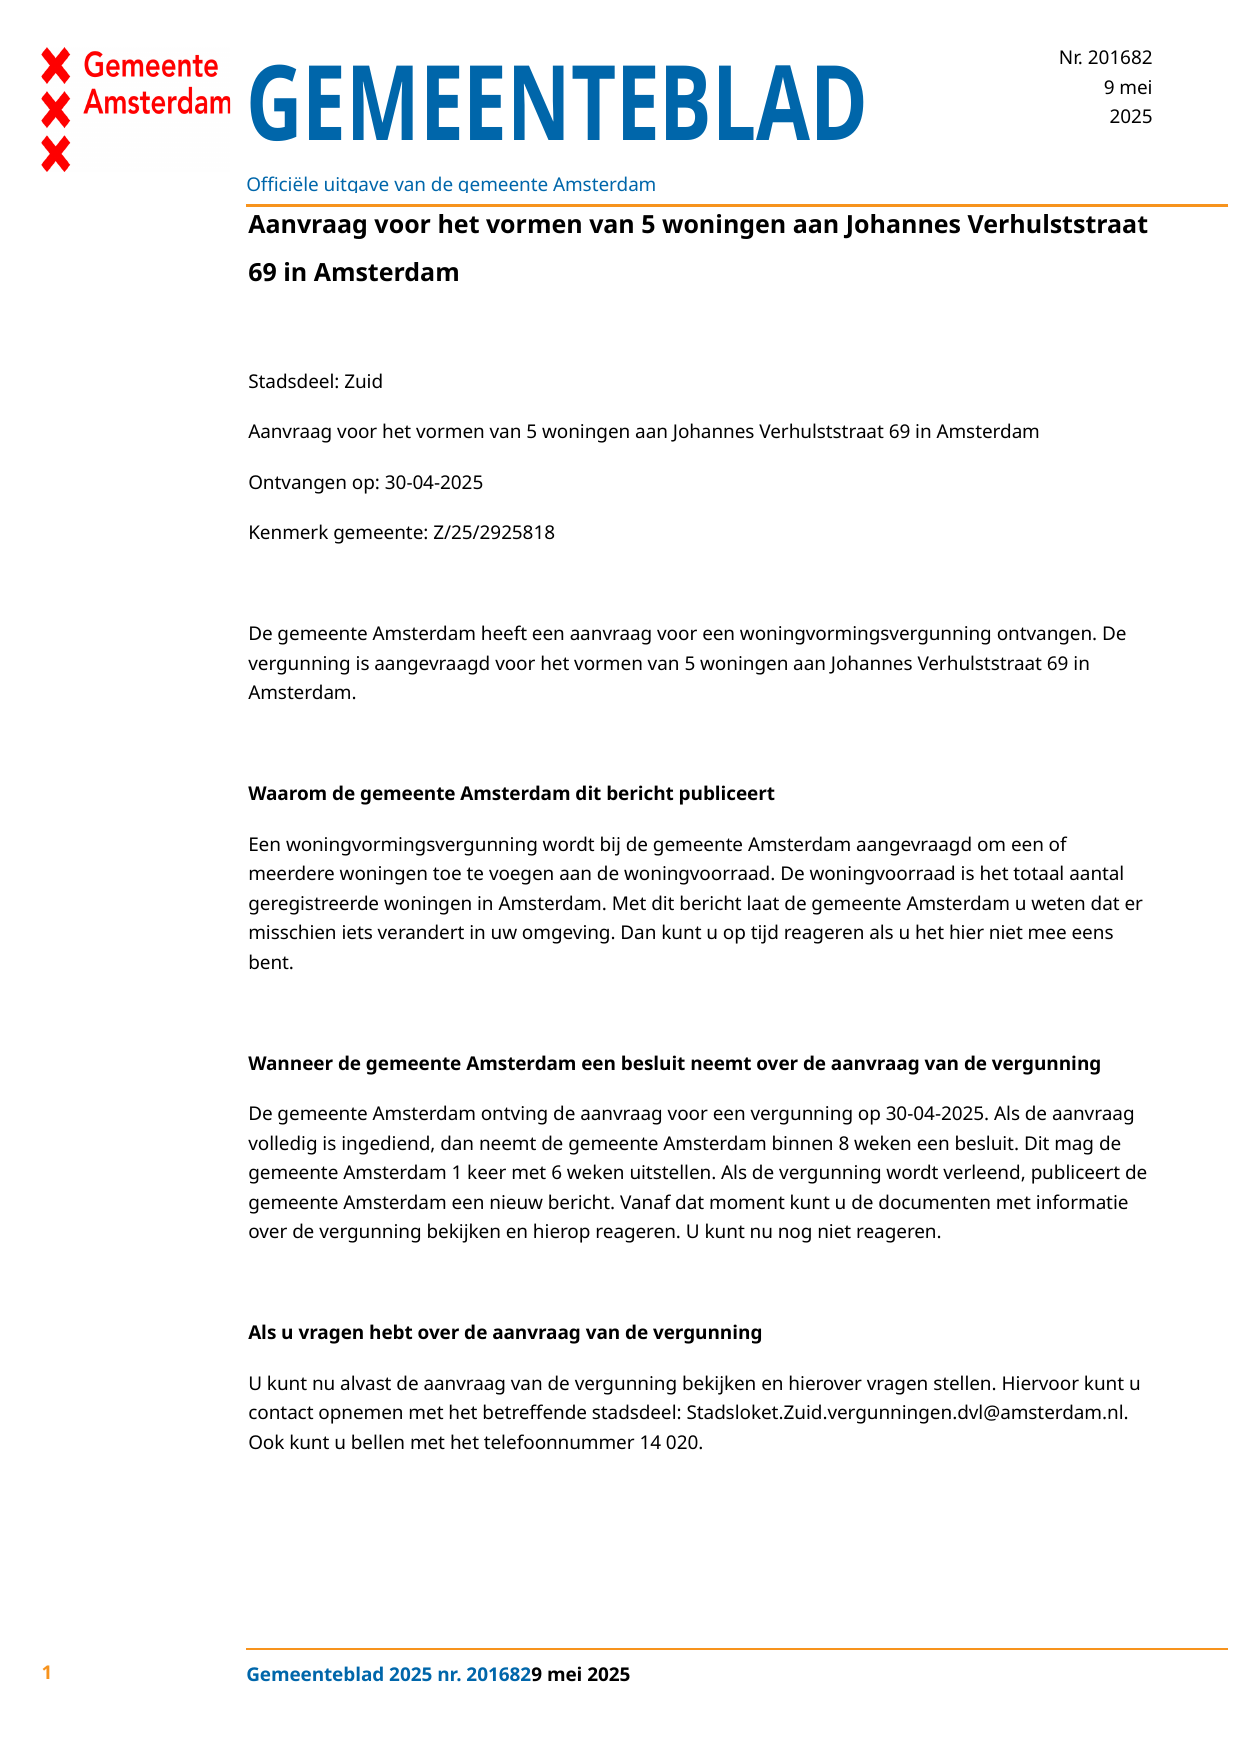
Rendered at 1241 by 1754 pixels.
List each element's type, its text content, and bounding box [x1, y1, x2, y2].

text Aanvraag voor het vormen van 5 woningen aan Johannes Verhulststraat 69 in Amsterdam [248, 419, 1152, 444]
text Ontvangen op: 30-04-2025 [248, 469, 1152, 495]
text Een woningvormingsvergunning wordt bij de gemeente Amsterdam aangevraagd om een of meerdere woningen toe te voegen aan de woningvoorraad. De woningvoorraad is het totaal aantal geregistreerde woningen in Amsterdam. Met dit bericht laat de gemeente Amsterdam u weten dat er misschien iets verandert in uw omgeving. Dan kunt u op tijd reageren als u het hier niet mee eens bent. [248, 831, 1152, 975]
text Aanvraag voor het vormen van 5 woningen aan Johannes Verhulststraat 69 in Amsterdam [248, 207, 1152, 288]
text Stadsdeel: Zuid [248, 368, 1152, 394]
picture [41, 47, 231, 172]
text Als u vragen hebt over de aanvraag van de vergunning [248, 1319, 1152, 1345]
text Waarom de gemeente Amsterdam dit bericht publiceert [248, 780, 1152, 806]
text De gemeente Amsterdam ontving de aanvraag voor een vergunning op 30-04-2025. Als de aanvraag volledig is ingediend, dan neemt de gemeente Amsterdam binnen 8 weken een besluit. Dit mag de gemeente Amsterdam 1 keer met 6 weken uitstellen. Als de vergunning wordt verleend, publiceert de gemeente Amsterdam een nieuw bericht. Vanaf dat moment kunt u de documenten met informatie over de vergunning bekijken en hierop reageren. U kunt nu nog niet reageren. [248, 1100, 1152, 1244]
text Kenmerk gemeente: Z/25/2925818 [248, 519, 1152, 545]
text U kunt nu alvast de aanvraag van de vergunning bekijken en hierover vragen stellen. Hiervoor kunt u contact opnemen met het betreffende stadsdeel: Stadsloket.Zuid.vergunningen.dvl@amsterdam.nl. Ook kunt u bellen met het telefoonnummer 14 020. [248, 1370, 1152, 1455]
text De gemeente Amsterdam heeft een aanvraag voor een woningvormingsvergunning ontvangen. De vergunning is aangevraagd voor het vormen van 5 woningen aan Johannes Verhulststraat 69 in Amsterdam. [248, 620, 1152, 705]
text Wanneer de gemeente Amsterdam een besluit neemt over de aanvraag van de vergunning [248, 1050, 1152, 1076]
